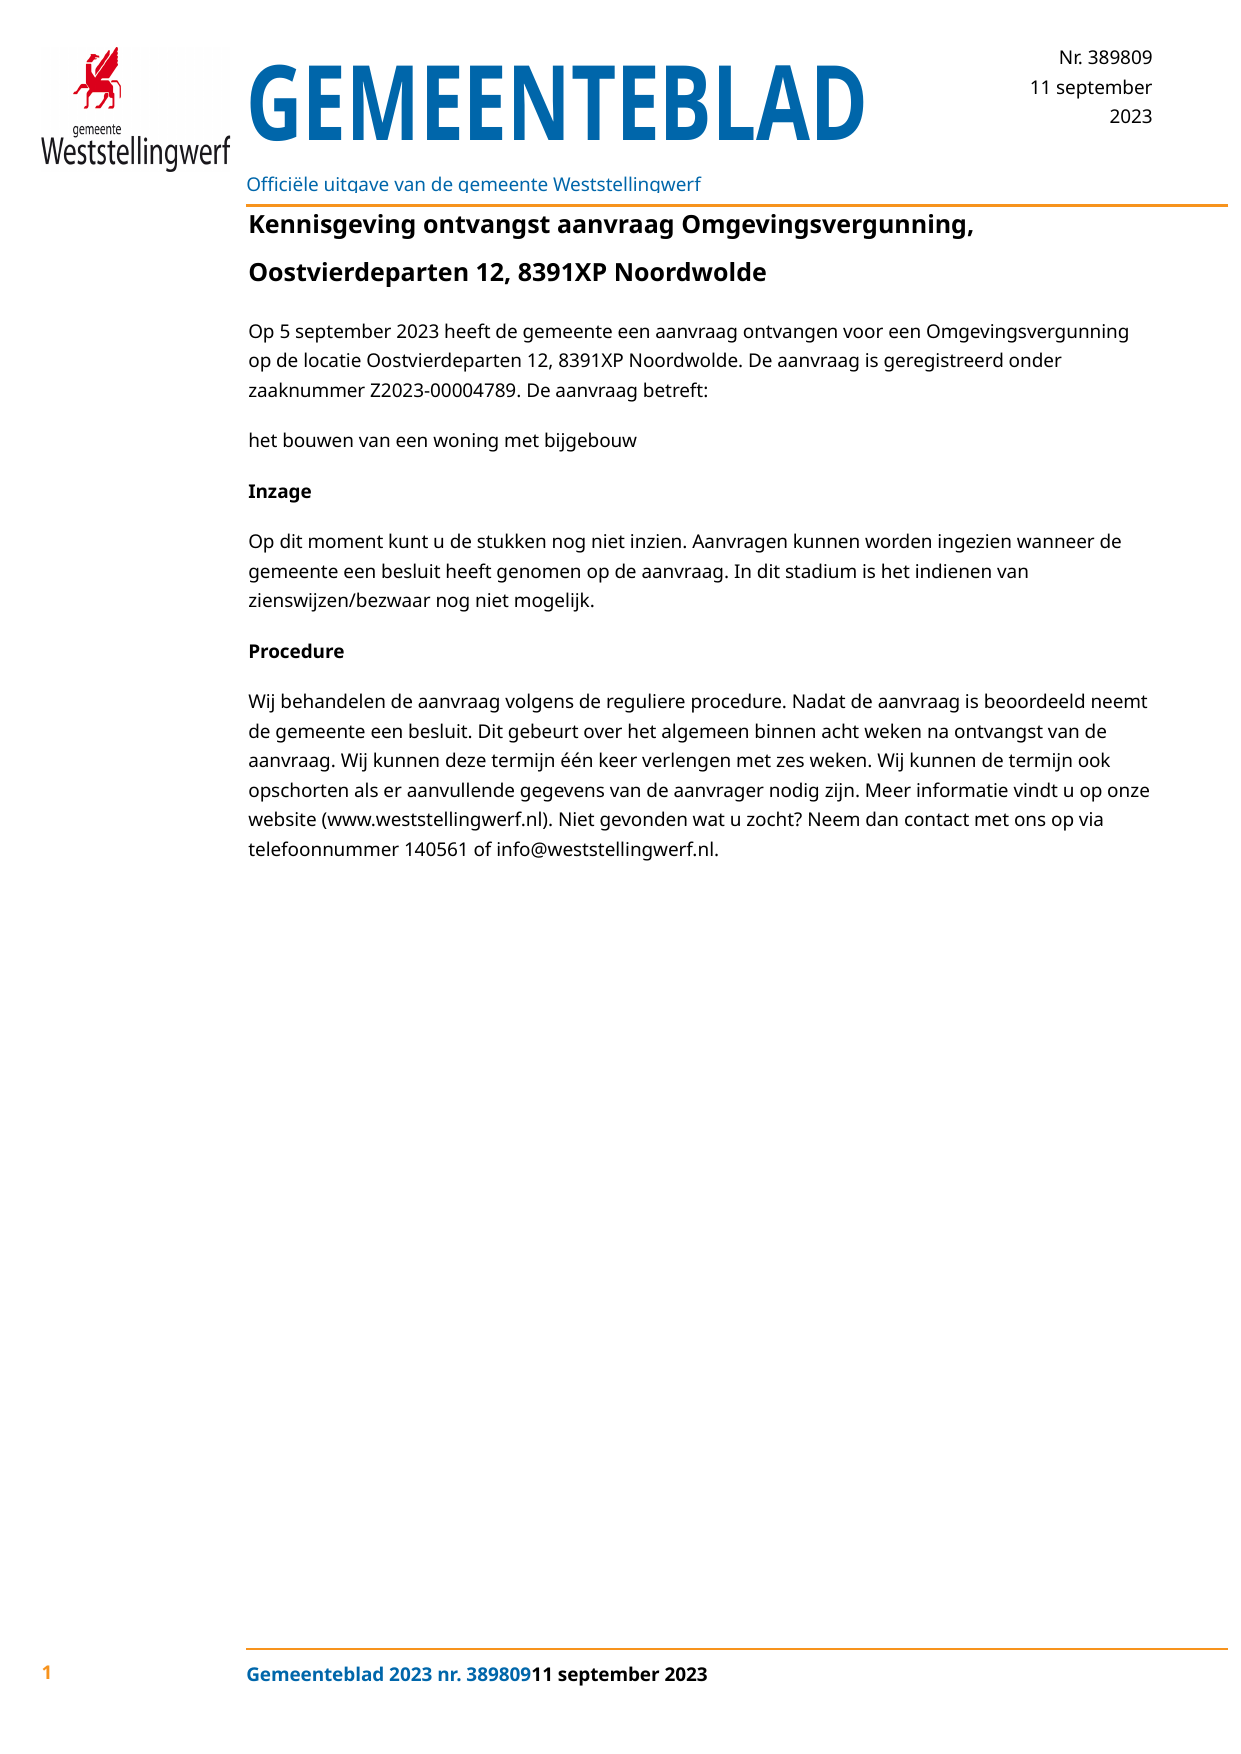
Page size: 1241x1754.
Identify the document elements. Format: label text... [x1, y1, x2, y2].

text Wij behandelen de aanvraag volgens de reguliere procedure. Nadat de aanvraag is beoordeeld neemt de gemeente een besluit. Dit gebeurt over het algemeen binnen acht weken na ontvangst van de aanvraag. Wij kunnen deze termijn één keer verlengen met zes weken. Wij kunnen de termijn ook opschorten als er aanvullende gegevens van de aanvrager nodig zijn. Meer informatie vindt u op onze website (www.weststellingwerf.nl). Niet gevonden wat u zocht? Neem dan contact met ons op via telefoonnummer 140561 of info@weststellingwerf.nl. [248, 688, 1152, 862]
text het bouwen van een woning met bijgebouw [248, 427, 1152, 453]
picture [41, 47, 231, 172]
text Kennisgeving ontvangst aanvraag Omgevingsvergunning, Oostvierdeparten 12, 8391XP Noordwolde [248, 207, 1152, 288]
text Procedure [248, 638, 1152, 664]
text Inzage [248, 478, 1152, 504]
text Op dit moment kunt u de stukken nog niet inzien. Aanvragen kunnen worden ingezien wanneer de gemeente een besluit heeft genomen op de aanvraag. In dit stadium is het indienen van zienswijzen/bezwaar nog niet mogelijk. [248, 528, 1152, 613]
text Op 5 september 2023 heeft de gemeente een aanvraag ontvangen voor een Omgevingsvergunning op de locatie Oostvierdeparten 12, 8391XP Noordwolde. De aanvraag is geregistreerd onder zaaknummer Z2023-00004789. De aanvraag betreft: [248, 318, 1152, 403]
